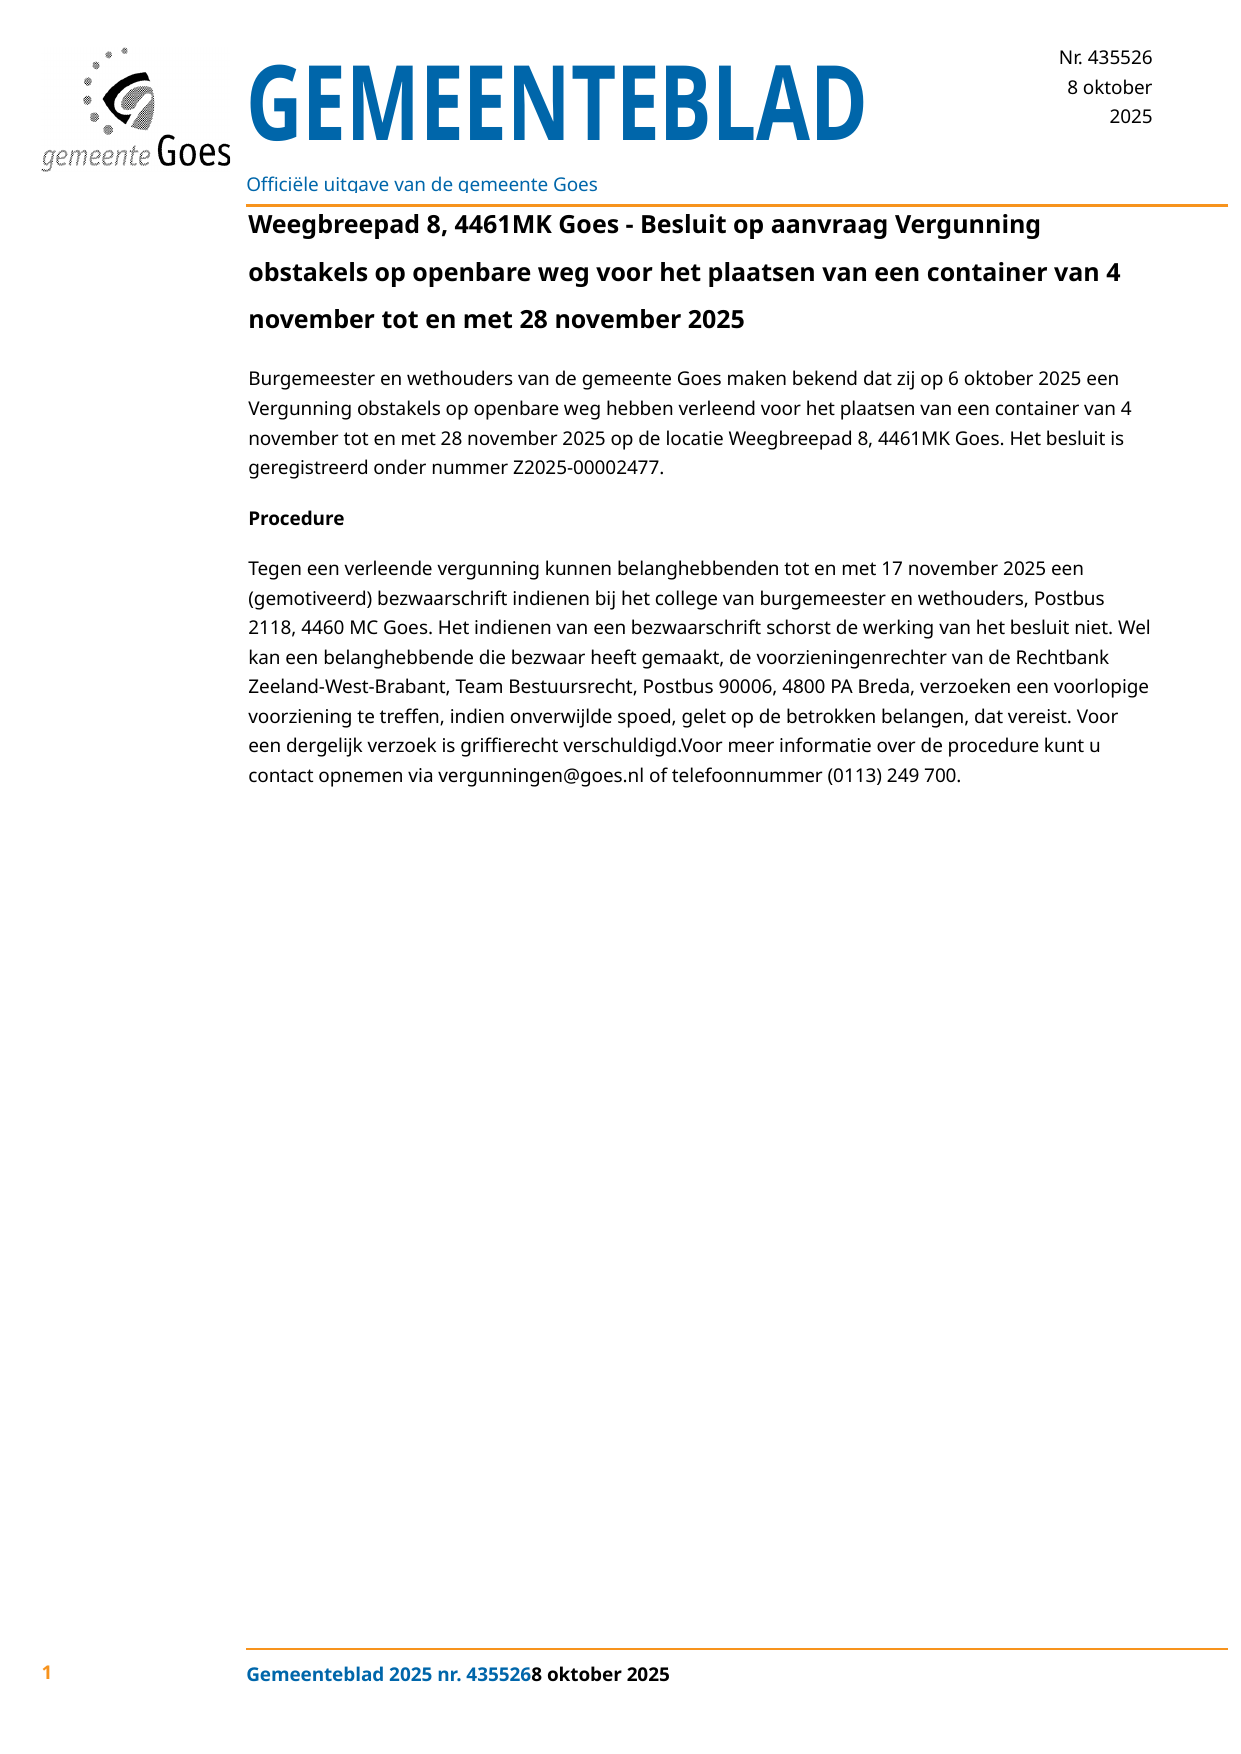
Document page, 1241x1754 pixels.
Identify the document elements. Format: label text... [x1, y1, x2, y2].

text Procedure [248, 505, 1152, 530]
text Burgemeester en wethouders van de gemeente Goes maken bekend dat zij op 6 oktober 2025 een Vergunning obstakels op openbare weg hebben verleend voor het plaatsen van een container van 4 november tot en met 28 november 2025 op de locatie Weegbreepad 8, 4461MK Goes. Het besluit is geregistreerd onder nummer Z2025-00002477. [248, 366, 1152, 480]
text Weegbreepad 8, 4461MK Goes - Besluit op aanvraag Vergunning obstakels op openbare weg voor het plaatsen van een container van 4 november tot en met 28 november 2025 [248, 207, 1152, 336]
picture [41, 47, 231, 172]
text Tegen een verleende vergunning kunnen belanghebbenden tot en met 17 november 2025 een (gemotiveerd) bezwaarschrift indienen bij het college van burgemeester en wethouders, Postbus 2118, 4460 MC Goes. Het indienen van een bezwaarschrift schorst de werking van het besluit niet. Wel kan een belanghebbende die bezwaar heeft gemaakt, de voorzieningenrechter van de Rechtbank Zeeland-West-Brabant, Team Bestuursrecht, Postbus 90006, 4800 PA Breda, verzoeken een voorlopige voorziening te treffen, indien onverwijlde spoed, gelet op de betrokken belangen, dat vereist. Voor een dergelijk verzoek is griffierecht verschuldigd.Voor meer informatie over de procedure kunt u contact opnemen via vergunningen@goes.nl of telefoonnummer (0113) 249 700. [248, 555, 1152, 788]
